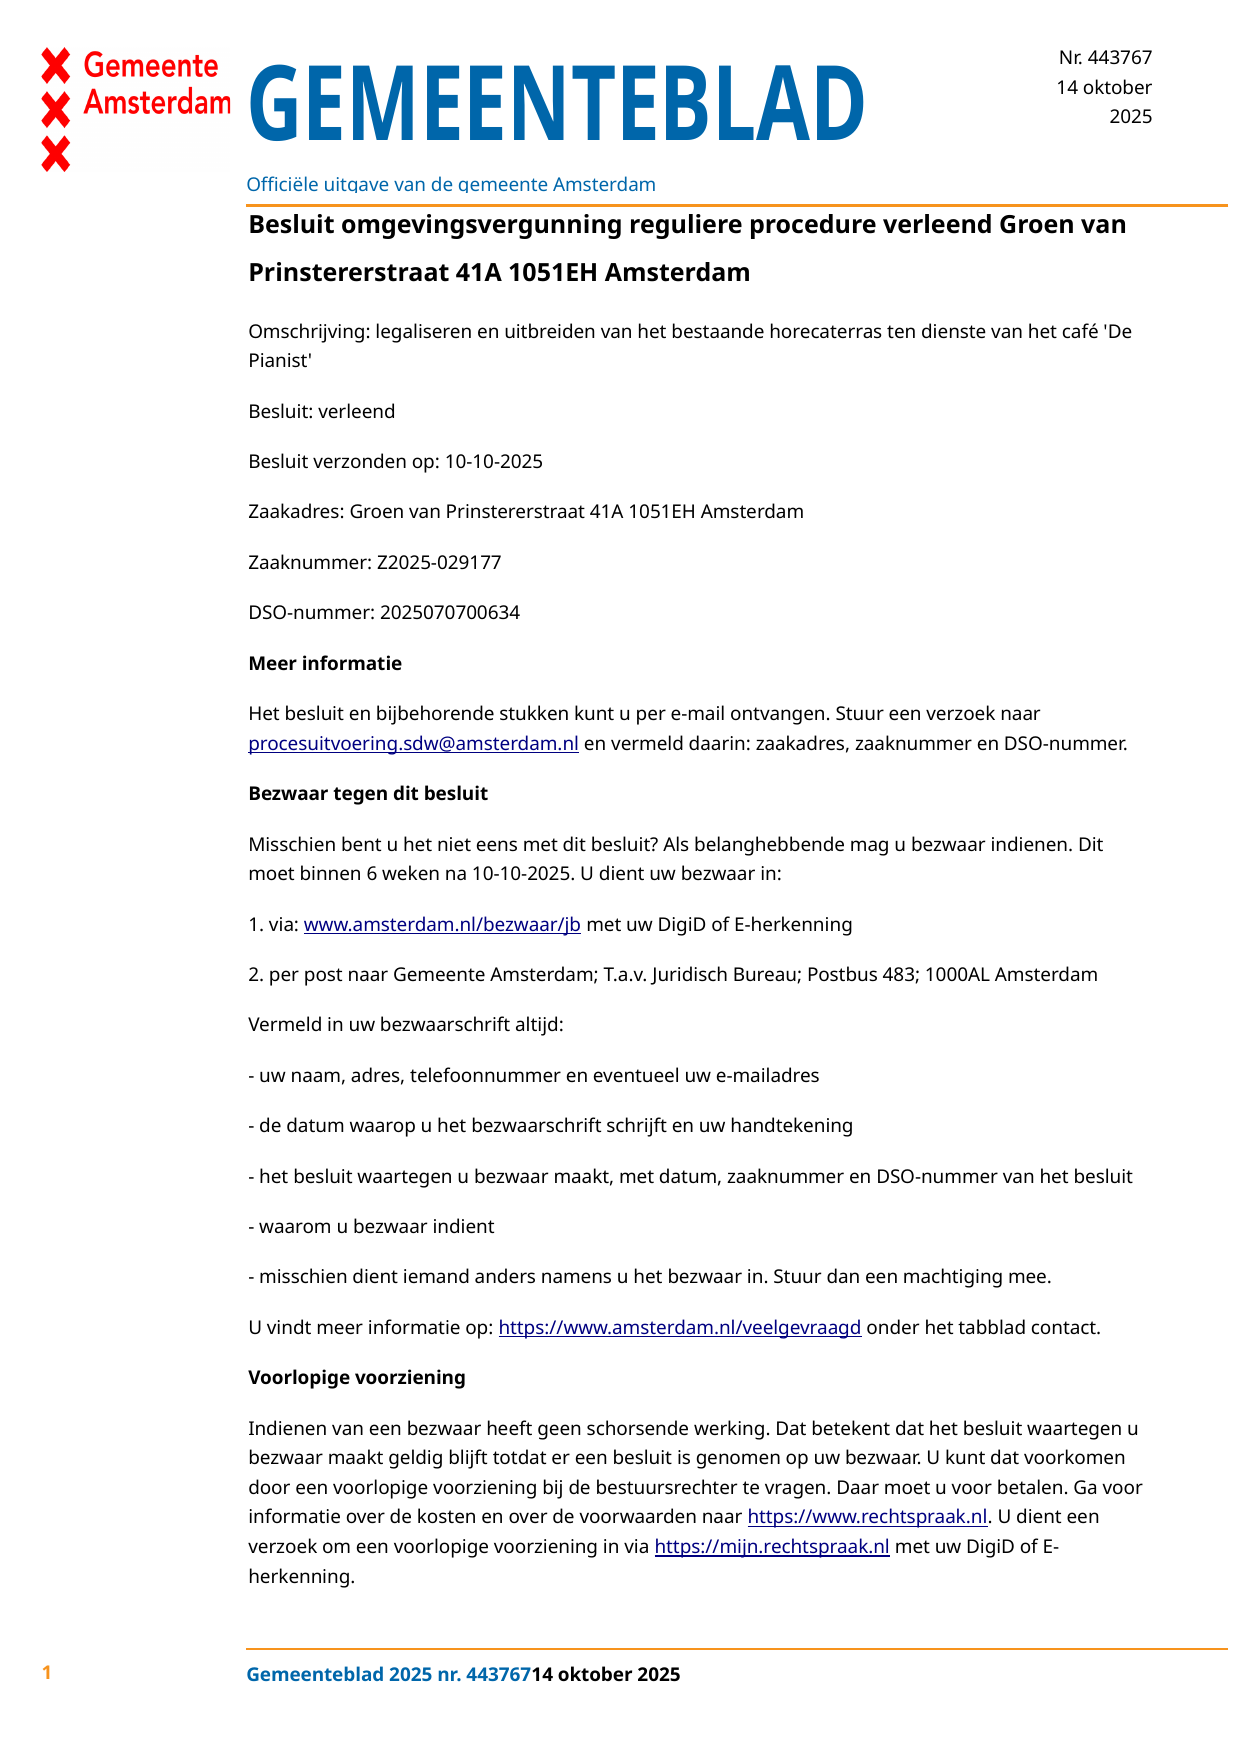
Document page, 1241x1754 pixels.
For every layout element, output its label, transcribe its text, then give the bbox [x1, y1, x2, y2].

text Het besluit en bijbehorende stukken kunt u per e-mail ontvangen. Stuur een verzoek naar procesuitvoering.sdw@amsterdam.nl en vermeld daarin: zaakadres, zaaknummer en DSO-nummer. [248, 700, 1152, 756]
text Zaaknummer: Z2025-029177 [248, 549, 1152, 575]
text Voorlopige voorziening [248, 1364, 1152, 1390]
text DSO-nummer: 2025070700634 [248, 599, 1152, 625]
text U vindt meer informatie op: https://www.amsterdam.nl/veelgevraagd onder het tabblad contact. [248, 1314, 1152, 1340]
text Meer informatie [248, 650, 1152, 676]
text Indienen van een bezwaar heeft geen schorsende werking. Dat betekent dat het besluit waartegen u bezwaar maakt geldig blijft totdat er een besluit is genomen op uw bezwaar. U kunt dat voorkomen door een voorlopige voorziening bij de bestuursrechter te vragen. Daar moet u voor betalen. Ga voor informatie over de kosten en over de voorwaarden naar https://www.rechtspraak.nl. U dient een verzoek om een voorlopige voorziening in via https://mijn.rechtspraak.nl met uw DigiD of E-herkenning. [248, 1415, 1152, 1589]
text Misschien bent u het niet eens met dit besluit? Als belanghebbende mag u bezwaar indienen. Dit moet binnen 6 weken na 10-10-2025. U dient uw bezwaar in: [248, 831, 1152, 886]
text - de datum waarop u het bezwaarschrift schrijft en uw handtekening [248, 1112, 1152, 1138]
text 1. via: www.amsterdam.nl/bezwaar/jb met uw DigiD of E-herkenning [248, 911, 1152, 937]
text 2. per post naar Gemeente Amsterdam; T.a.v. Juridisch Bureau; Postbus 483; 1000AL Amsterdam [248, 961, 1152, 987]
text - misschien dient iemand anders namens u het bezwaar in. Stuur dan een machtiging mee. [248, 1264, 1152, 1289]
text - waarom u bezwaar indient [248, 1213, 1152, 1239]
text - het besluit waartegen u bezwaar maakt, met datum, zaaknummer en DSO-nummer van het besluit [248, 1163, 1152, 1189]
text Besluit: verleend [248, 398, 1152, 424]
text Besluit verzonden op: 10-10-2025 [248, 448, 1152, 474]
text Bezwaar tegen dit besluit [248, 780, 1152, 806]
text Omschrijving: legaliseren en uitbreiden van het bestaande horecaterras ten dienste van het café 'De Pianist' [248, 318, 1152, 373]
text Vermeld in uw bezwaarschrift altijd: [248, 1012, 1152, 1037]
text - uw naam, adres, telefoonnummer en eventueel uw e-mailadres [248, 1062, 1152, 1088]
text Besluit omgevingsvergunning reguliere procedure verleend Groen van Prinstererstraat 41A 1051EH Amsterdam [248, 207, 1152, 288]
text Zaakadres: Groen van Prinstererstraat 41A 1051EH Amsterdam [248, 499, 1152, 524]
picture [41, 47, 231, 172]
